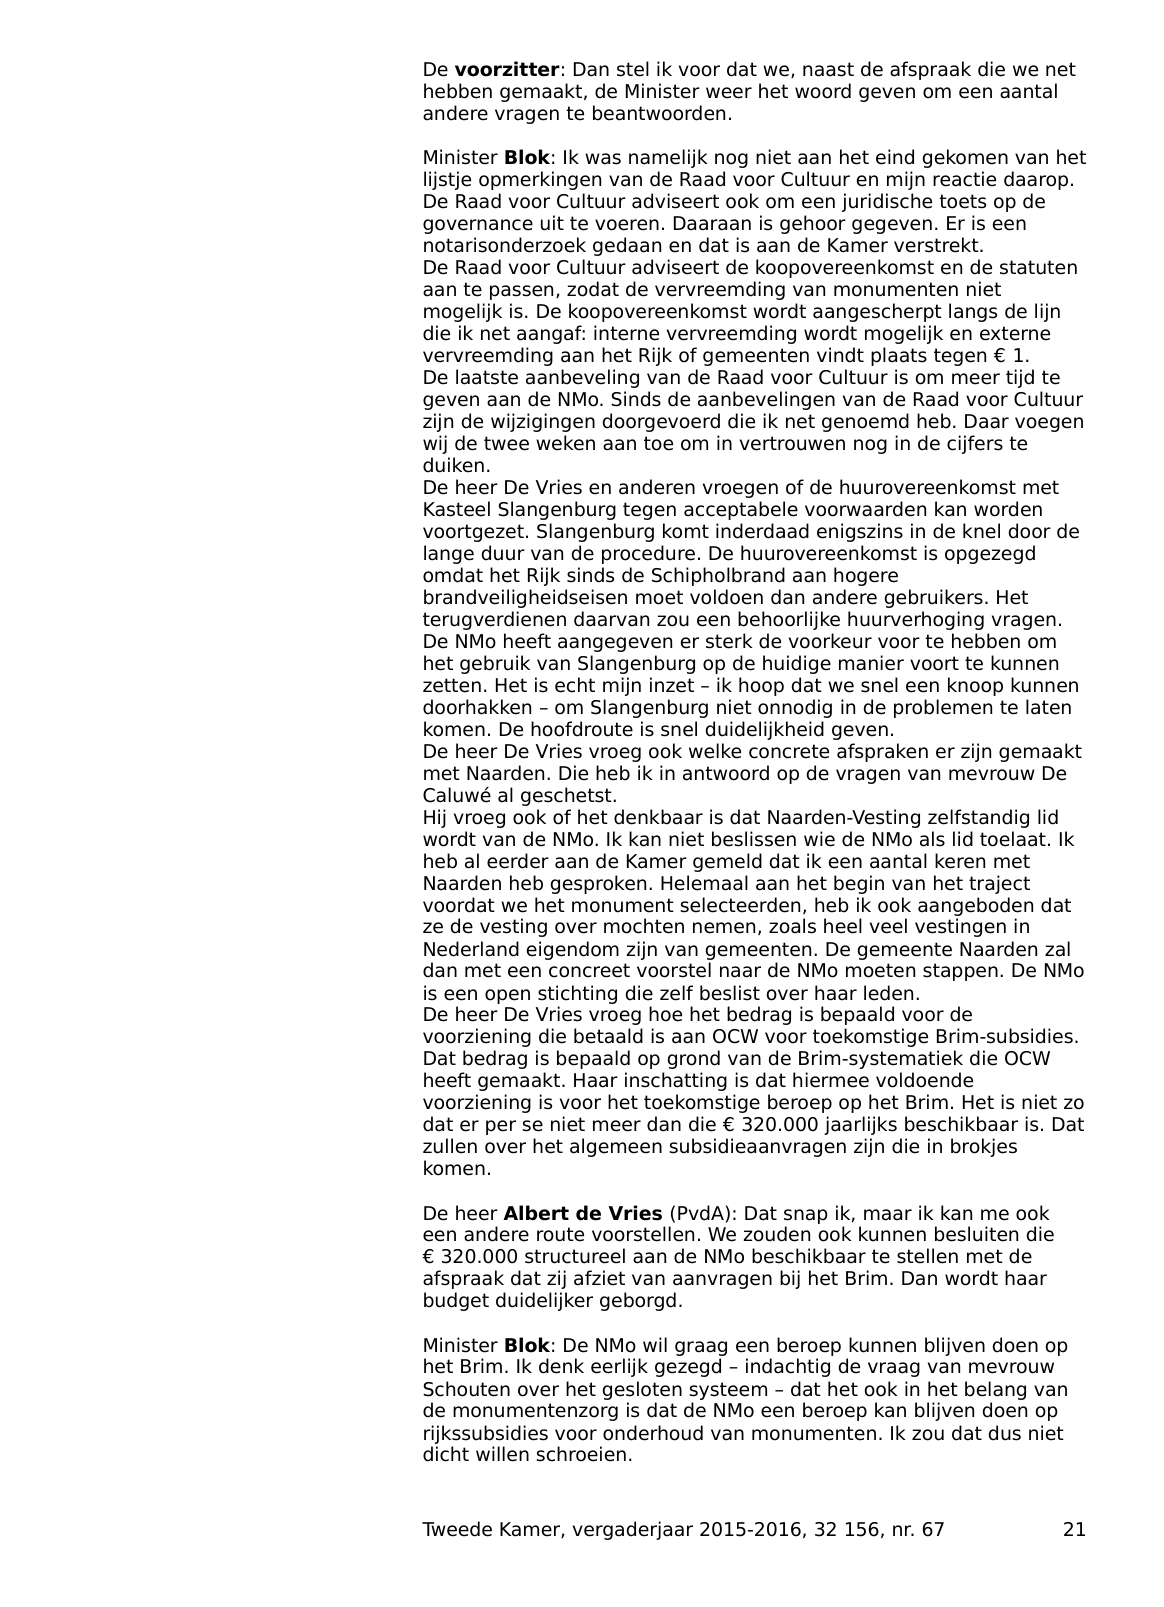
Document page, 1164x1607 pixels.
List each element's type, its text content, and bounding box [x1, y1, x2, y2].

text De NMo heeft aangegeven er sterk de voorkeur voor te hebben om het gebruik van Slangenburg op de huidige manier voort te kunnen zetten. Het is echt mijn inzet – ik hoop dat we snel een knoop kunnen doorhakken – om Slangenburg niet onnodig in de problemen te laten komen. De hoofdroute is snel duidelijkheid geven. [422, 631, 1087, 741]
text De laatste aanbeveling van de Raad voor Cultuur is om meer tijd te geven aan de NMo. Sinds de aanbevelingen van de Raad voor Cultuur zijn de wijzigingen doorgevoerd die ik net genoemd heb. Daar voegen wij de twee weken aan toe om in vertrouwen nog in de cijfers te duiken. [422, 367, 1087, 477]
text De heer De Vries en anderen vroegen of de huurovereenkomst met Kasteel Slangenburg tegen acceptabele voorwaarden kan worden voortgezet. Slangenburg komt inderdaad enigszins in de knel door de lange duur van de procedure. De huurovereenkomst is opgezegd omdat het Rijk sinds de Schipholbrand aan hogere brandveiligheidseisen moet voldoen dan andere gebruikers. Het terugverdienen daarvan zou een behoorlijke huurverhoging vragen. [422, 477, 1087, 631]
text De voorzitter: Dan stel ik voor dat we, naast de afspraak die we net hebben gemaakt, de Minister weer het woord geven om een aantal andere vragen te beantwoorden. [422, 59, 1087, 125]
text De heer De Vries vroeg ook welke concrete afspraken er zijn gemaakt met Naarden. Die heb ik in antwoord op de vragen van mevrouw De Caluwé al geschetst. [422, 741, 1087, 807]
text Hij vroeg ook of het denkbaar is dat Naarden-Vesting zelfstandig lid wordt van de NMo. Ik kan niet beslissen wie de NMo als lid toelaat. Ik heb al eerder aan de Kamer gemeld dat ik een aantal keren met Naarden heb gesproken. Helemaal aan het begin van het traject voordat we het monument selecteerden, heb ik ook aangeboden dat ze de vesting over mochten nemen, zoals heel veel vestingen in Nederland eigendom zijn van gemeenten. De gemeente Naarden zal dan met een concreet voorstel naar de NMo moeten stappen. De NMo is een open stichting die zelf beslist over haar leden. [422, 807, 1087, 1004]
text Minister Blok: De NMo wil graag een beroep kunnen blijven doen op het Brim. Ik denk eerlijk gezegd – indachtig de vraag van mevrouw Schouten over het gesloten systeem – dat het ook in het belang van de monumentenzorg is dat de NMo een beroep kan blijven doen op rijkssubsidies voor onderhoud van monumenten. Ik zou dat dus niet dicht willen schroeien. [422, 1334, 1087, 1466]
text De heer De Vries vroeg hoe het bedrag is bepaald voor de voorziening die betaald is aan OCW voor toekomstige Brim-subsidies. Dat bedrag is bepaald op grond van de Brim-systematiek die OCW heeft gemaakt. Haar inschatting is dat hiermee voldoende voorziening is voor het toekomstige beroep op het Brim. Het is niet zo dat er per se niet meer dan die € 320.000 jaarlijks beschikbaar is. Dat zullen over het algemeen subsidieaanvragen zijn die in brokjes komen. [422, 1004, 1087, 1180]
text Minister Blok: Ik was namelijk nog niet aan het eind gekomen van het lijstje opmerkingen van de Raad voor Cultuur en mijn reactie daarop. De Raad voor Cultuur adviseert ook om een juridische toets op de governance uit te voeren. Daaraan is gehoor gegeven. Er is een notarisonderzoek gedaan en dat is aan de Kamer verstrekt. [422, 147, 1087, 257]
text De heer Albert de Vries (PvdA): Dat snap ik, maar ik kan me ook een andere route voorstellen. We zouden ook kunnen besluiten die € 320.000 structureel aan de NMo beschikbaar te stellen met de afspraak dat zij afziet van aanvragen bij het Brim. Dan wordt haar budget duidelijker geborgd. [422, 1202, 1087, 1312]
text De Raad voor Cultuur adviseert de koopovereenkomst en de statuten aan te passen, zodat de vervreemding van monumenten niet mogelijk is. De koopovereenkomst wordt aangescherpt langs de lijn die ik net aangaf: interne vervreemding wordt mogelijk en externe vervreemding aan het Rijk of gemeenten vindt plaats tegen € 1. [422, 257, 1087, 367]
